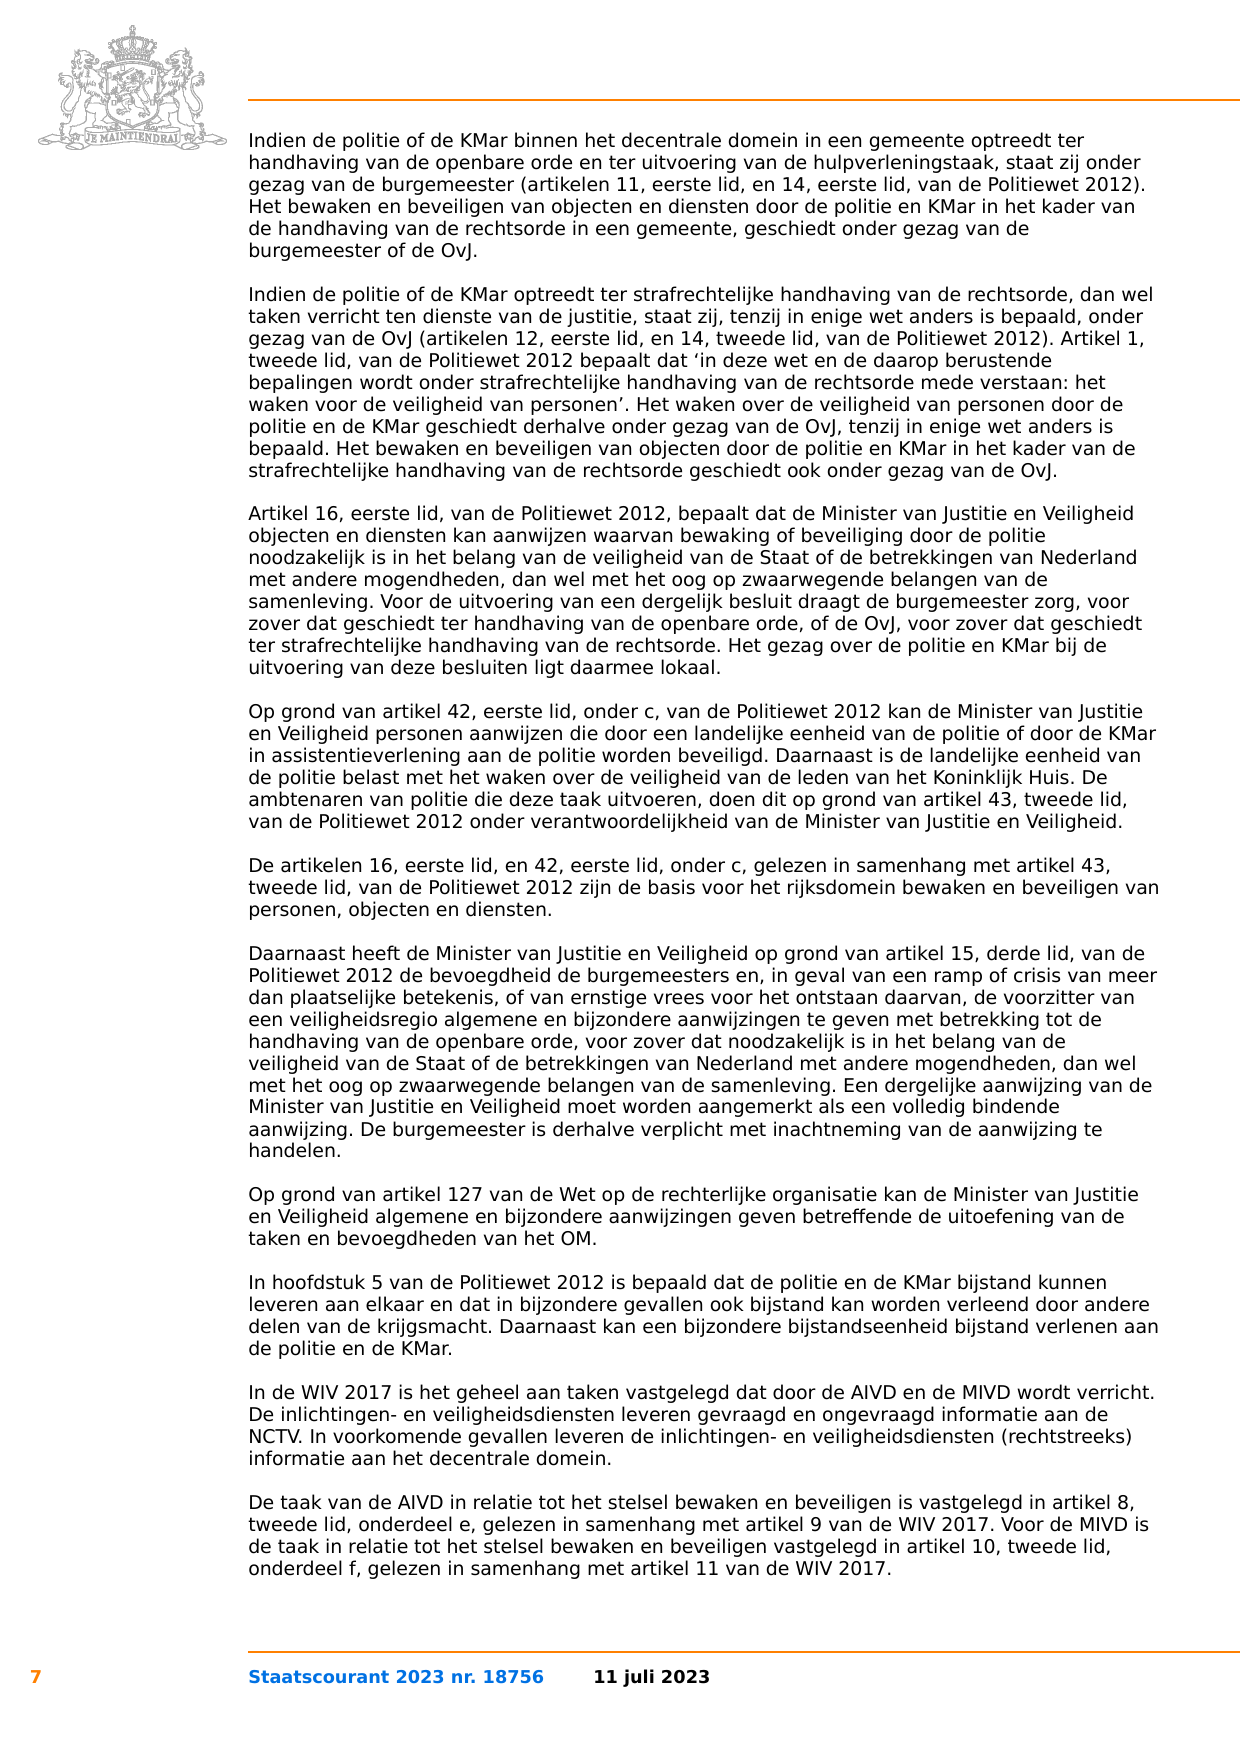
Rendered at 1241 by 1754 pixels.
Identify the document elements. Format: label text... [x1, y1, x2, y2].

text In de WIV 2017 is het geheel aan taken vastgelegd dat door de AIVD en de MIVD wordt verricht. De inlichtingen- en veiligheidsdiensten leveren gevraagd en ongevraagd informatie aan de NCTV. In voorkomende gevallen leveren de inlichtingen- en veiligheidsdiensten (rechtstreeks) informatie aan het decentrale domein. [248, 1382, 1163, 1470]
text In hoofdstuk 5 van de Politiewet 2012 is bepaald dat de politie en de KMar bijstand kunnen leveren aan elkaar en dat in bijzondere gevallen ook bijstand kan worden verleend door andere delen van de krijgsmacht. Daarnaast kan een bijzondere bijstandseenheid bijstand verlenen aan de politie en de KMar. [248, 1272, 1163, 1360]
text Op grond van artikel 42, eerste lid, onder c, van de Politiewet 2012 kan de Minister van Justitie en Veiligheid personen aanwijzen die door een landelijke eenheid van de politie of door de KMar in assistentieverlening aan de politie worden beveiligd. Daarnaast is de landelijke eenheid van de politie belast met het waken over de veiligheid van de leden van het Koninklijk Huis. De ambtenaren van politie die deze taak uitvoeren, doen dit op grond van artikel 43, tweede lid, van de Politiewet 2012 onder verantwoordelijkheid van de Minister van Justitie en Veiligheid. [248, 701, 1163, 833]
text Indien de politie of de KMar binnen het decentrale domein in een gemeente optreedt ter handhaving van de openbare orde en ter uitvoering van de hulpverleningstaak, staat zij onder gezag van de burgemeester (artikelen 11, eerste lid, en 14, eerste lid, van de Politiewet 2012). Het bewaken en beveiligen van objecten en diensten door de politie en KMar in het kader van de handhaving van de rechtsorde in een gemeente, geschiedt onder gezag van de burgemeester of de OvJ. [248, 130, 1163, 262]
text De taak van de AIVD in relatie tot het stelsel bewaken en beveiligen is vastgelegd in artikel 8, tweede lid, onderdeel e, gelezen in samenhang met artikel 9 van de WIV 2017. Voor de MIVD is de taak in relatie tot het stelsel bewaken en beveiligen vastgelegd in artikel 10, tweede lid, onderdeel f, gelezen in samenhang met artikel 11 van de WIV 2017. [248, 1492, 1163, 1579]
text Daarnaast heeft de Minister van Justitie en Veiligheid op grond van artikel 15, derde lid, van de Politiewet 2012 de bevoegdheid de burgemeesters en, in geval van een ramp of crisis van meer dan plaatselijke betekenis, of van ernstige vrees voor het ontstaan daarvan, de voorzitter van een veiligheidsregio algemene en bijzondere aanwijzingen te geven met betrekking tot de handhaving van de openbare orde, voor zover dat noodzakelijk is in het belang van de veiligheid van de Staat of de betrekkingen van Nederland met andere mogendheden, dan wel met het oog op zwaarwegende belangen van de samenleving. Een dergelijke aanwijzing van de Minister van Justitie en Veiligheid moet worden aangemerkt als een volledig bindende aanwijzing. De burgemeester is derhalve verplicht met inachtneming van de aanwijzing te handelen. [248, 943, 1163, 1162]
picture [38, 25, 227, 150]
text De artikelen 16, eerste lid, en 42, eerste lid, onder c, gelezen in samenhang met artikel 43, tweede lid, van de Politiewet 2012 zijn de basis voor het rijksdomein bewaken en beveiligen van personen, objecten en diensten. [248, 855, 1163, 921]
text Artikel 16, eerste lid, van de Politiewet 2012, bepaalt dat de Minister van Justitie en Veiligheid objecten en diensten kan aanwijzen waarvan bewaking of beveiliging door de politie noodzakelijk is in het belang van de veiligheid van de Staat of de betrekkingen van Nederland met andere mogendheden, dan wel met het oog op zwaarwegende belangen van de samenleving. Voor de uitvoering van een dergelijk besluit draagt de burgemeester zorg, voor zover dat geschiedt ter handhaving van de openbare orde, of de OvJ, voor zover dat geschiedt ter strafrechtelijke handhaving van de rechtsorde. Het gezag over de politie en KMar bij de uitvoering van deze besluiten ligt daarmee lokaal. [248, 503, 1163, 679]
text Indien de politie of de KMar optreedt ter strafrechtelijke handhaving van de rechtsorde, dan wel taken verricht ten dienste van de justitie, staat zij, tenzij in enige wet anders is bepaald, onder gezag van de OvJ (artikelen 12, eerste lid, en 14, tweede lid, van de Politiewet 2012). Artikel 1, tweede lid, van de Politiewet 2012 bepaalt dat ‘in deze wet en de daarop berustende bepalingen wordt onder strafrechtelijke handhaving van de rechtsorde mede verstaan: het waken voor de veiligheid van personen’. Het waken over de veiligheid van personen door de politie en de KMar geschiedt derhalve onder gezag van de OvJ, tenzij in enige wet anders is bepaald. Het bewaken en beveiligen van objecten door de politie en KMar in het kader van de strafrechtelijke handhaving van de rechtsorde geschiedt ook onder gezag van de OvJ. [248, 284, 1163, 481]
text Op grond van artikel 127 van de Wet op de rechterlijke organisatie kan de Minister van Justitie en Veiligheid algemene en bijzondere aanwijzingen geven betreffende de uitoefening van de taken en bevoegdheden van het OM. [248, 1184, 1163, 1250]
